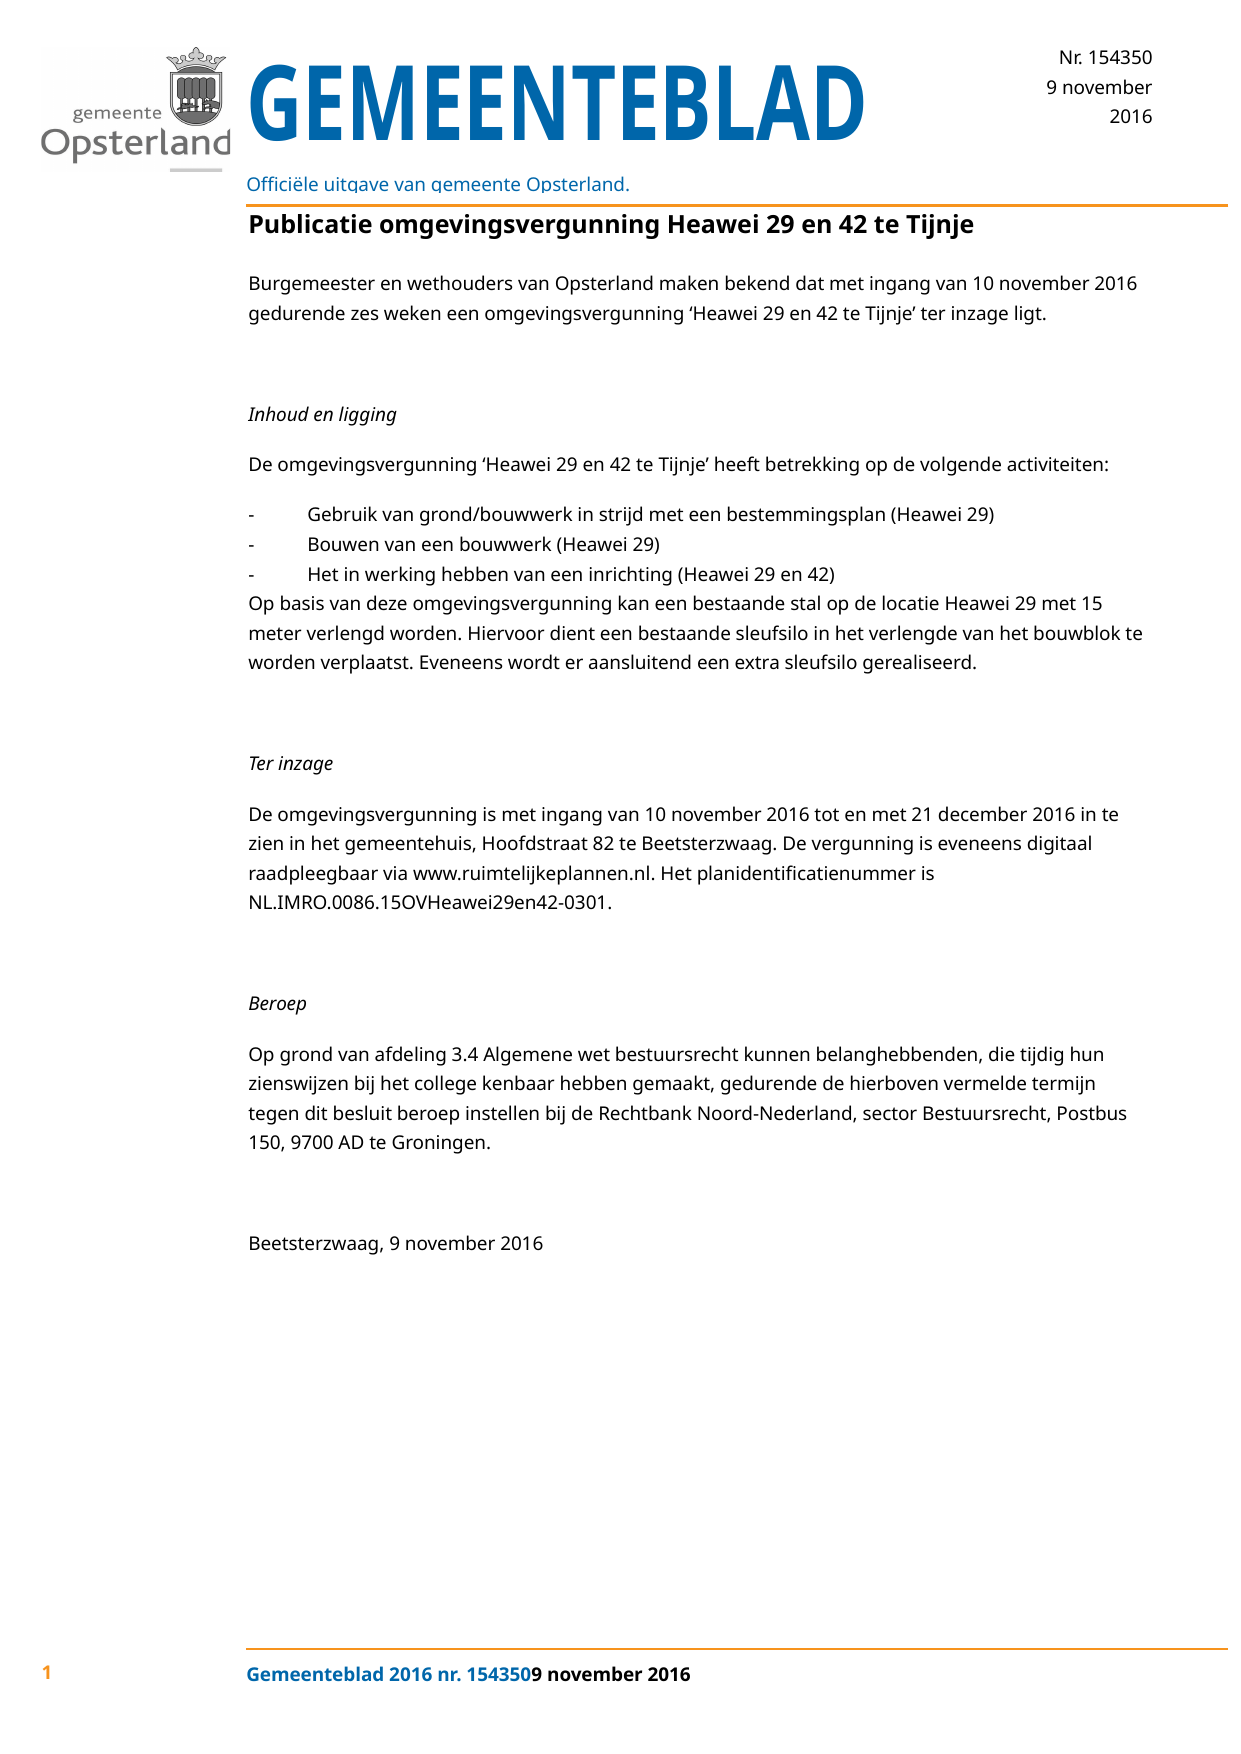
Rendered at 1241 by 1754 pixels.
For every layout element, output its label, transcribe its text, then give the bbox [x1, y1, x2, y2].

text De omgevingsvergunning ‘Heawei 29 en 42 te Tijnje’ heeft betrekking op de volgende activiteiten: [248, 451, 1152, 477]
text Publicatie omgevingsvergunning Heawei 29 en 42 te Tijnje [248, 207, 1152, 241]
text Op basis van deze omgevingsvergunning kan een bestaande stal op de locatie Heawei 29 met 15 meter verlengd worden. Hiervoor dient een bestaande sleufsilo in het verlengde van het bouwblok te worden verplaatst. Eveneens wordt er aansluitend een extra sleufsilo gerealiseerd. [248, 590, 1152, 675]
text Burgemeester en wethouders van Opsterland maken bekend dat met ingang van 10 november 2016 gedurende zes weken een omgevingsvergunning ‘Heawei 29 en 42 te Tijnje’ ter inzage ligt. [248, 270, 1152, 326]
text Inhoud en ligging [248, 401, 1152, 426]
text Op grond van afdeling 3.4 Algemene wet bestuursrecht kunnen belanghebbenden, die tijdig hun zienswijzen bij het college kenbaar hebben gemaakt, gedurende de hierboven vermelde termijn tegen dit besluit beroep instellen bij de Rechtbank Noord-Nederland, sector Bestuursrecht, Postbus 150, 9700 AD te Groningen. [248, 1041, 1152, 1155]
text Beetsterzwaag, 9 november 2016 [248, 1230, 1152, 1256]
text Ter inzage [248, 750, 1152, 776]
list Bouwen van een bouwwerk (Heawei 29) [248, 531, 1152, 557]
list Het in werking hebben van een inrichting (Heawei 29 en 42) [248, 561, 1152, 586]
text Beroep [248, 990, 1152, 1016]
text De omgevingsvergunning is met ingang van 10 november 2016 tot en met 21 december 2016 in te zien in het gemeentehuis, Hoofdstraat 82 te Beetsterzwaag. De vergunning is eveneens digitaal raadpleegbaar via www.ruimtelijkeplannen.nl. Het planidentificatienummer is NL.IMRO.0086.15OVHeawei29en42-0301. [248, 801, 1152, 915]
picture [41, 47, 231, 172]
list Gebruik van grond/bouwwerk in strijd met een bestemmingsplan (Heawei 29) [248, 502, 1152, 527]
